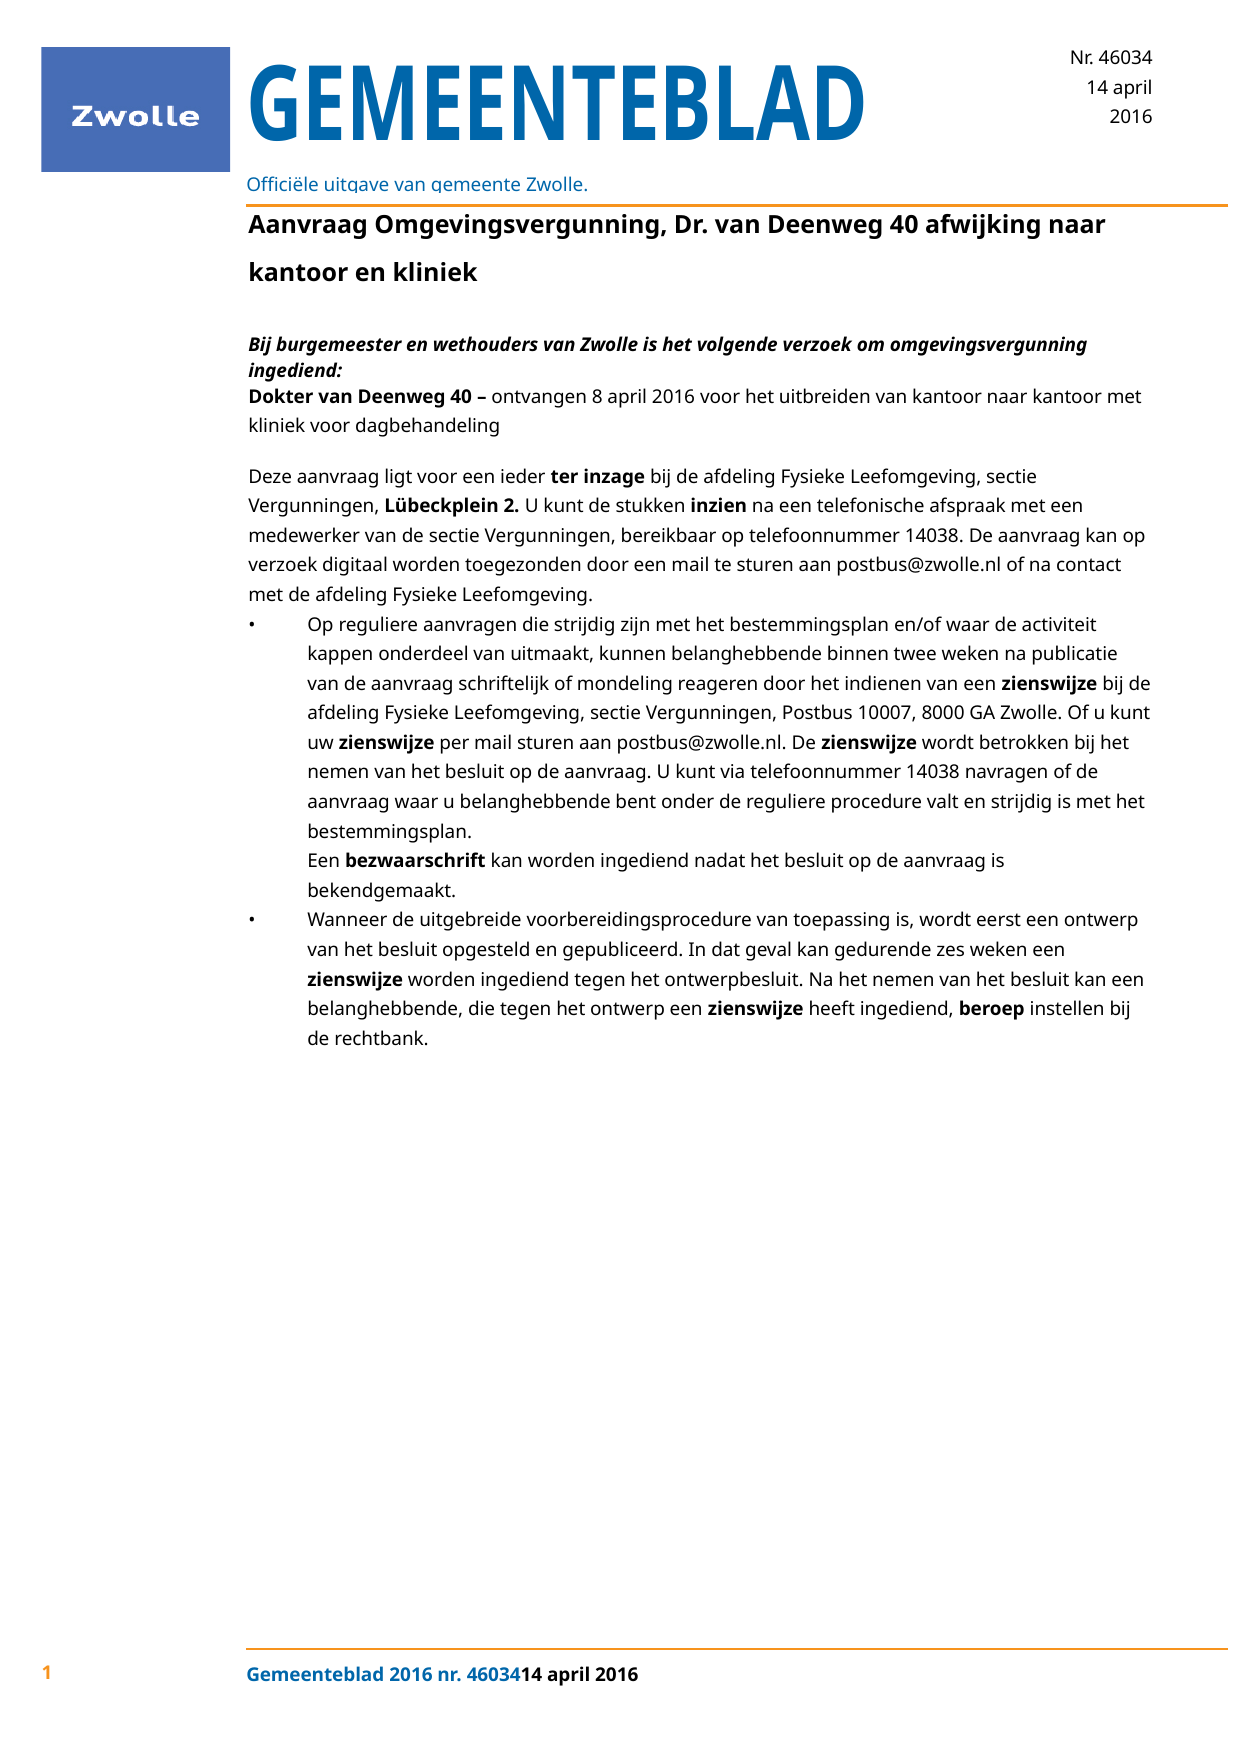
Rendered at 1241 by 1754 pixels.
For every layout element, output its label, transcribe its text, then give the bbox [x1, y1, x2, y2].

list Wanneer de uitgebreide voorbereidingsprocedure van toepassing is, wordt eerst een ontwerp van het besluit opgesteld en gepubliceerd. In dat geval kan gedurende zes weken een zienswijze worden ingediend tegen het ontwerpbesluit. Na het nemen van het besluit kan een belanghebbende, die tegen het ontwerp een zienswijze heeft ingediend, beroep instellen bij de rechtbank. [248, 907, 1152, 1051]
text Dokter van Deenweg 40 – ontvangen 8 april 2016 voor het uitbreiden van kantoor naar kantoor met kliniek voor dagbehandeling [248, 383, 1152, 438]
picture [41, 47, 231, 172]
list Een bezwaarschrift kan worden ingediend nadat het besluit op de aanvraag is bekendgemaakt. [248, 847, 1152, 903]
text Aanvraag Omgevingsvergunning, Dr. van Deenweg 40 afwijking naar kantoor en kliniek [248, 207, 1152, 288]
text Bij burgemeester en wethouders van Zwolle is het volgende verzoek om omgevingsvergunning ingediend: [248, 331, 1152, 383]
list Op reguliere aanvragen die strijdig zijn met het bestemmingsplan en/of waar de activiteit kappen onderdeel van uitmaakt, kunnen belanghebbende binnen twee weken na publicatie van de aanvraag schriftelijk of mondeling reageren door het indienen van een zienswijze bij de afdeling Fysieke Leefomgeving, sectie Vergunningen, Postbus 10007, 8000 GA Zwolle. Of u kunt uw zienswijze per mail sturen aan postbus@zwolle.nl. De zienswijze wordt betrokken bij het nemen van het besluit op de aanvraag. U kunt via telefoonnummer 14038 navragen of de aanvraag waar u belanghebbende bent onder de reguliere procedure valt en strijdig is met het bestemmingsplan. [248, 611, 1152, 844]
text Deze aanvraag ligt voor een ieder ter inzage bij de afdeling Fysieke Leefomgeving, sectie Vergunningen, Lübeckplein 2. U kunt de stukken inzien na een telefonische afspraak met een medewerker van de sectie Vergunningen, bereikbaar op telefoonnummer 14038. De aanvraag kan op verzoek digitaal worden toegezonden door een mail te sturen aan postbus@zwolle.nl of na contact met de afdeling Fysieke Leefomgeving. [248, 463, 1152, 607]
